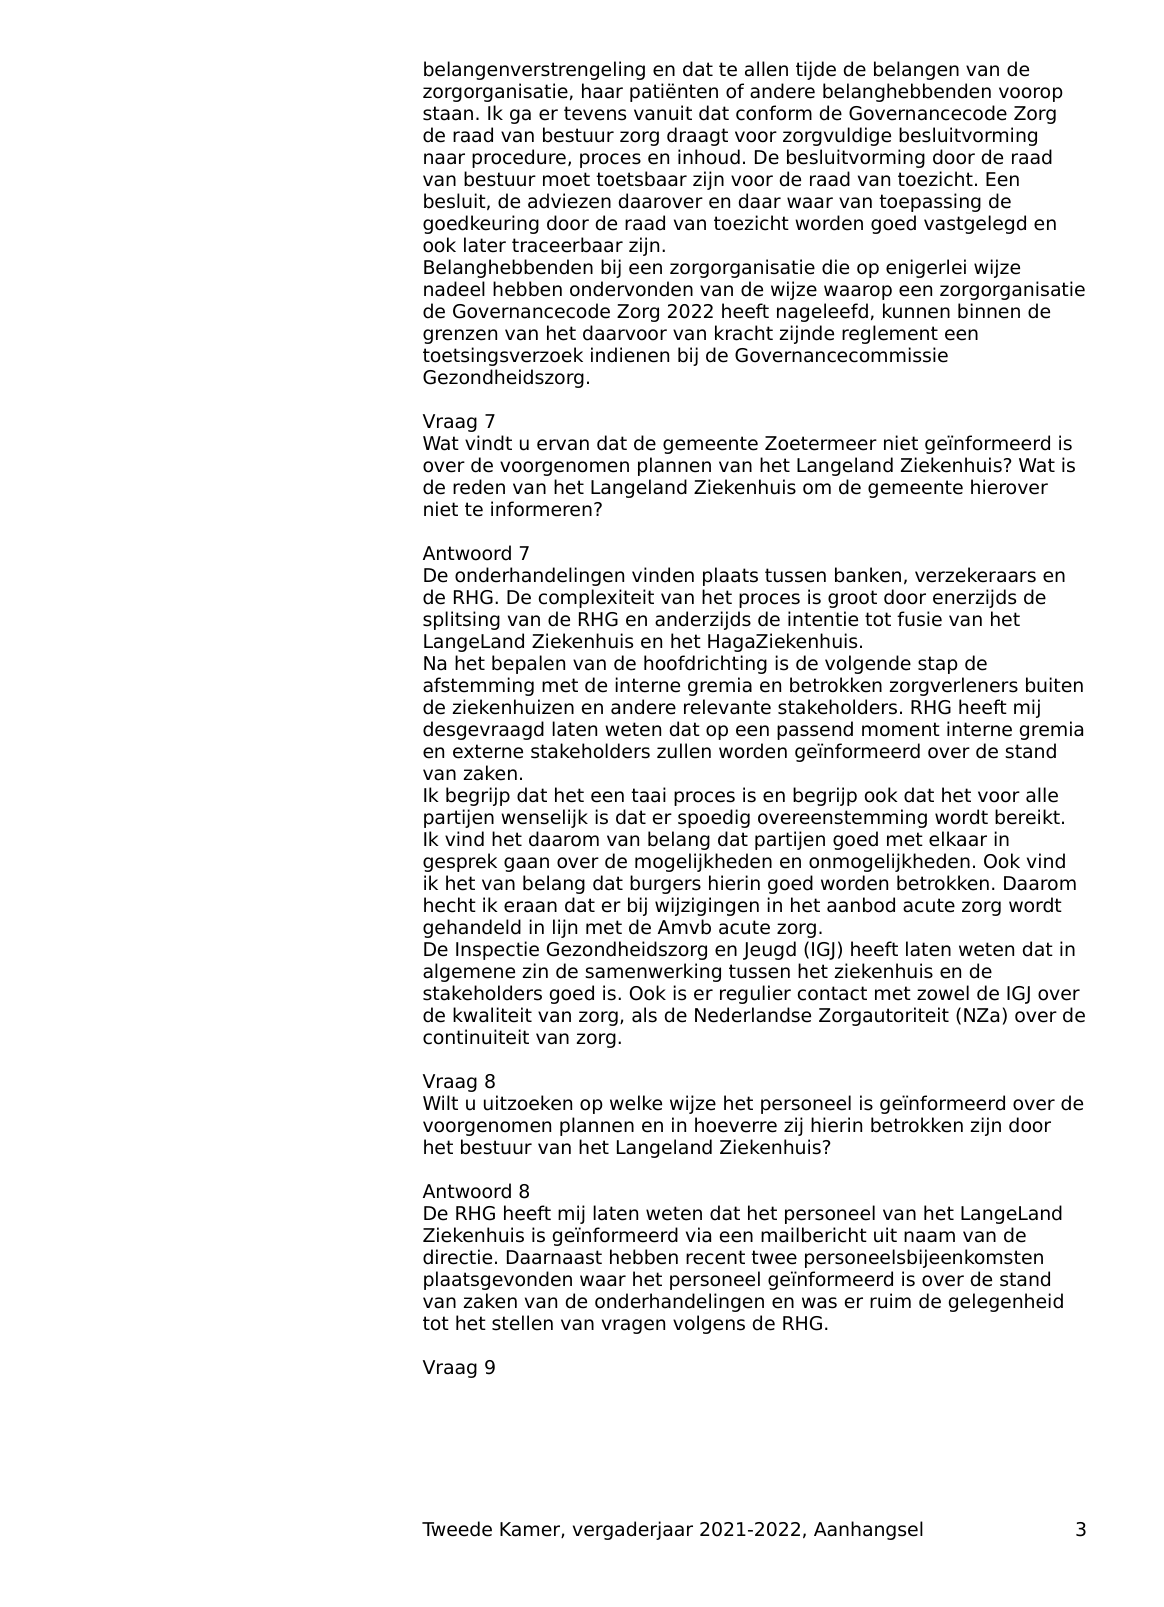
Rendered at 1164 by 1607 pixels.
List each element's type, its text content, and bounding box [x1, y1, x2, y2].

text Wilt u uitzoeken op welke wijze het personeel is geïnformeerd over de voorgenomen plannen en in hoeverre zij hierin betrokken zijn door het bestuur van het Langeland Ziekenhuis? [422, 1093, 1087, 1159]
text Na het bepalen van de hoofdrichting is de volgende stap de afstemming met de interne gremia en betrokken zorgverleners buiten de ziekenhuizen en andere relevante stakeholders. RHG heeft mij desgevraagd laten weten dat op een passend moment interne gremia en externe stakeholders zullen worden geïnformeerd over de stand van zaken. [422, 653, 1087, 785]
text Antwoord 8 [422, 1181, 1087, 1203]
text De onderhandelingen vinden plaats tussen banken, verzekeraars en de RHG. De complexiteit van het proces is groot door enerzijds de splitsing van de RHG en anderzijds de intentie tot fusie van het LangeLand Ziekenhuis en het HagaZiekenhuis. [422, 565, 1087, 653]
text Wat vindt u ervan dat de gemeente Zoetermeer niet geïnformeerd is over de voorgenomen plannen van het Langeland Ziekenhuis? Wat is de reden van het Langeland Ziekenhuis om de gemeente hierover niet te informeren? [422, 433, 1087, 521]
text Vraag 8 [422, 1071, 1087, 1093]
text De RHG heeft mij laten weten dat het personeel van het LangeLand Ziekenhuis is geïnformeerd via een mailbericht uit naam van de directie. Daarnaast hebben recent twee personeelsbijeenkomsten plaatsgevonden waar het personeel geïnformeerd is over de stand van zaken van de onderhandelingen en was er ruim de gelegenheid tot het stellen van vragen volgens de RHG. [422, 1203, 1087, 1335]
text Antwoord 7 [422, 543, 1087, 565]
text De Inspectie Gezondheidszorg en Jeugd (IGJ) heeft laten weten dat in algemene zin de samenwerking tussen het ziekenhuis en de stakeholders goed is. Ook is er regulier contact met zowel de IGJ over de kwaliteit van zorg, als de Nederlandse Zorgautoriteit (NZa) over de continuiteit van zorg. [422, 939, 1087, 1048]
text Ik begrijp dat het een taai proces is en begrijp ook dat het voor alle partijen wenselijk is dat er spoedig overeenstemming wordt bereikt. Ik vind het daarom van belang dat partijen goed met elkaar in gesprek gaan over de mogelijkheden en onmogelijkheden. Ook vind ik het van belang dat burgers hierin goed worden betrokken. Daarom hecht ik eraan dat er bij wijzigingen in het aanbod acute zorg wordt gehandeld in lijn met de Amvb acute zorg. [422, 785, 1087, 939]
text Vraag 9 [422, 1357, 1087, 1379]
text belangenverstrengeling en dat te allen tijde de belangen van de zorgorganisatie, haar patiënten of andere belanghebbenden voorop staan. Ik ga er tevens vanuit dat conform de Governancecode Zorg de raad van bestuur zorg draagt voor zorgvuldige besluitvorming naar procedure, proces en inhoud. De besluitvorming door de raad van bestuur moet toetsbaar zijn voor de raad van toezicht. Een besluit, de adviezen daarover en daar waar van toepassing de goedkeuring door de raad van toezicht worden goed vastgelegd en ook later traceerbaar zijn. [422, 59, 1087, 257]
text Belanghebbenden bij een zorgorganisatie die op enigerlei wijze nadeel hebben ondervonden van de wijze waarop een zorgorganisatie de Governancecode Zorg 2022 heeft nageleefd, kunnen binnen de grenzen van het daarvoor van kracht zijnde reglement een toetsingsverzoek indienen bij de Governancecommissie Gezondheidszorg. [422, 257, 1087, 389]
text Vraag 7 [422, 411, 1087, 433]
